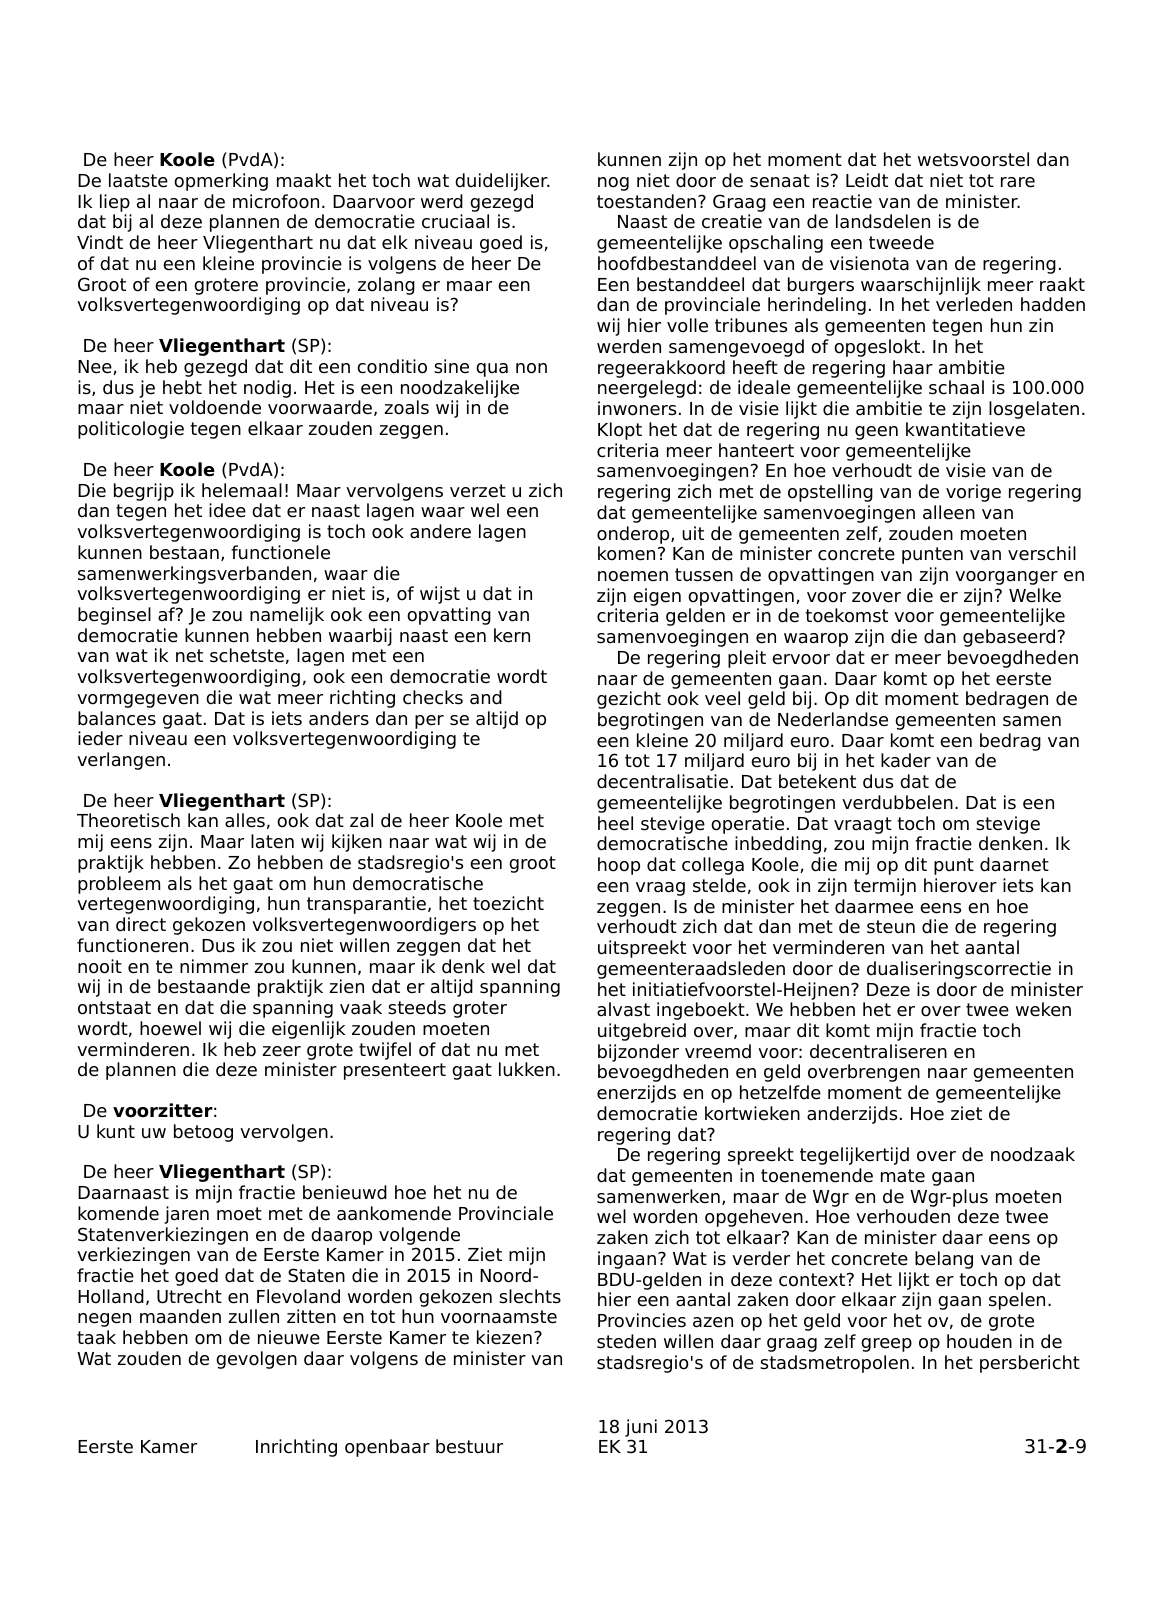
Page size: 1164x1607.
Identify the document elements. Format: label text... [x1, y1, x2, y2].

text De heer Vliegenthart (SP): [77, 1162, 567, 1183]
text Daarnaast is mijn fractie benieuwd hoe het nu de komende jaren moet met de aankomende Provinciale Statenverkiezingen en de daarop volgende verkiezingen van de Eerste Kamer in 2015. Ziet mijn fractie het goed dat de Staten die in 2015 in Noord-Holland, Utrecht en Flevoland worden gekozen slechts negen maanden zullen zitten en tot hun voornaamste taak hebben om de nieuwe Eerste Kamer te kiezen? Wat zouden de gevolgen daar volgens de minister van [77, 1183, 567, 1369]
text Naast de creatie van de landsdelen is de gemeentelijke opschaling een tweede hoofdbestanddeel van de visienota van de regering. Een bestanddeel dat burgers waarschijnlijk meer raakt dan de provinciale herindeling. In het verleden hadden wij hier volle tribunes als gemeenten tegen hun zin werden samengevoegd of opgeslokt. In het regeerakkoord heeft de regering haar ambitie neergelegd: de ideale gemeentelijke schaal is 100.000 inwoners. In de visie lijkt die ambitie te zijn losgelaten. Klopt het dat de regering nu geen kwantitatieve criteria meer hanteert voor gemeentelijke samenvoegingen? En hoe verhoudt de visie van de regering zich met de opstelling van de vorige regering dat gemeentelijke samenvoegingen alleen van onderop, uit de gemeenten zelf, zouden moeten komen? Kan de minister concrete punten van verschil noemen tussen de opvattingen van zijn voorganger en zijn eigen opvattingen, voor zover die er zijn? Welke criteria gelden er in de toekomst voor gemeentelijke samenvoegingen en waarop zijn die dan gebaseerd? [596, 212, 1087, 648]
text De heer Vliegenthart (SP): [77, 336, 567, 357]
text De voorzitter: [77, 1101, 567, 1122]
text kunnen zijn op het moment dat het wetsvoorstel dan nog niet door de senaat is? Leidt dat niet tot rare toestanden? Graag een reactie van de minister. [596, 150, 1087, 212]
text Nee, ik heb gezegd dat dit een conditio sine qua non is, dus je hebt het nodig. Het is een noodzakelijke maar niet voldoende voorwaarde, zoals wij in de politicologie tegen elkaar zouden zeggen. [77, 357, 567, 440]
text De heer Vliegenthart (SP): [77, 791, 567, 811]
text De heer Koole (PvdA): [77, 460, 567, 480]
text Theoretisch kan alles, ook dat zal de heer Koole met mij eens zijn. Maar laten wij kijken naar wat wij in de praktijk hebben. Zo hebben de stadsregio's een groot probleem als het gaat om hun democratische vertegenwoordiging, hun transparantie, het toezicht van direct gekozen volksvertegenwoordigers op het functioneren. Dus ik zou niet willen zeggen dat het nooit en te nimmer zou kunnen, maar ik denk wel dat wij in de bestaande praktijk zien dat er altijd spanning ontstaat en dat die spanning vaak steeds groter wordt, hoewel wij die eigenlijk zouden moeten verminderen. Ik heb zeer grote twijfel of dat nu met de plannen die deze minister presenteert gaat lukken. [77, 811, 567, 1081]
text De regering pleit ervoor dat er meer bevoegdheden naar de gemeenten gaan. Daar komt op het eerste gezicht ook veel geld bij. Op dit moment bedragen de begrotingen van de Nederlandse gemeenten samen een kleine 20 miljard euro. Daar komt een bedrag van 16 tot 17 miljard euro bij in het kader van de decentralisatie. Dat betekent dus dat de gemeentelijke begrotingen verdubbelen. Dat is een heel stevige operatie. Dat vraagt toch om stevige democratische inbedding, zou mijn fractie denken. Ik hoop dat collega Koole, die mij op dit punt daarnet een vraag stelde, ook in zijn termijn hierover iets kan zeggen. Is de minister het daarmee eens en hoe verhoudt zich dat dan met de steun die de regering uitspreekt voor het verminderen van het aantal gemeenteraadsleden door de dualiseringscorrectie in het initiatiefvoorstel-Heijnen? Deze is door de minister alvast ingeboekt. We hebben het er over twee weken uitgebreid over, maar dit komt mijn fractie toch bijzonder vreemd voor: decentraliseren en bevoegdheden en geld overbrengen naar gemeenten enerzijds en op hetzelfde moment de gemeentelijke democratie kortwieken anderzijds. Hoe ziet de regering dat? [596, 648, 1087, 1145]
text De heer Koole (PvdA): [77, 150, 567, 171]
text U kunt uw betoog vervolgen. [77, 1122, 567, 1142]
text De laatste opmerking maakt het toch wat duidelijker. Ik liep al naar de microfoon. Daarvoor werd gezegd dat bij al deze plannen de democratie cruciaal is. Vindt de heer Vliegenthart nu dat elk niveau goed is, of dat nu een kleine provincie is volgens de heer De Groot of een grotere provincie, zolang er maar een volksvertegenwoordiging op dat niveau is? [77, 171, 567, 316]
text Die begrijp ik helemaal! Maar vervolgens verzet u zich dan tegen het idee dat er naast lagen waar wel een volksvertegenwoordiging is toch ook andere lagen kunnen bestaan, functionele samenwerkingsverbanden, waar die volksvertegenwoordiging er niet is, of wijst u dat in beginsel af? Je zou namelijk ook een opvatting van democratie kunnen hebben waarbij naast een kern van wat ik net schetste, lagen met een volksvertegenwoordiging, ook een democratie wordt vormgegeven die wat meer richting checks and balances gaat. Dat is iets anders dan per se altijd op ieder niveau een volksvertegenwoordiging te verlangen. [77, 480, 567, 771]
text De regering spreekt tegelijkertijd over de noodzaak dat gemeenten in toenemende mate gaan samenwerken, maar de Wgr en de Wgr-plus moeten wel worden opgeheven. Hoe verhouden deze twee zaken zich tot elkaar? Kan de minister daar eens op ingaan? Wat is verder het concrete belang van de BDU-gelden in deze context? Het lijkt er toch op dat hier een aantal zaken door elkaar zijn gaan spelen. Provincies azen op het geld voor het ov, de grote steden willen daar graag zelf greep op houden in de stadsregio's of de stadsmetropolen. In het persbericht [596, 1145, 1087, 1373]
